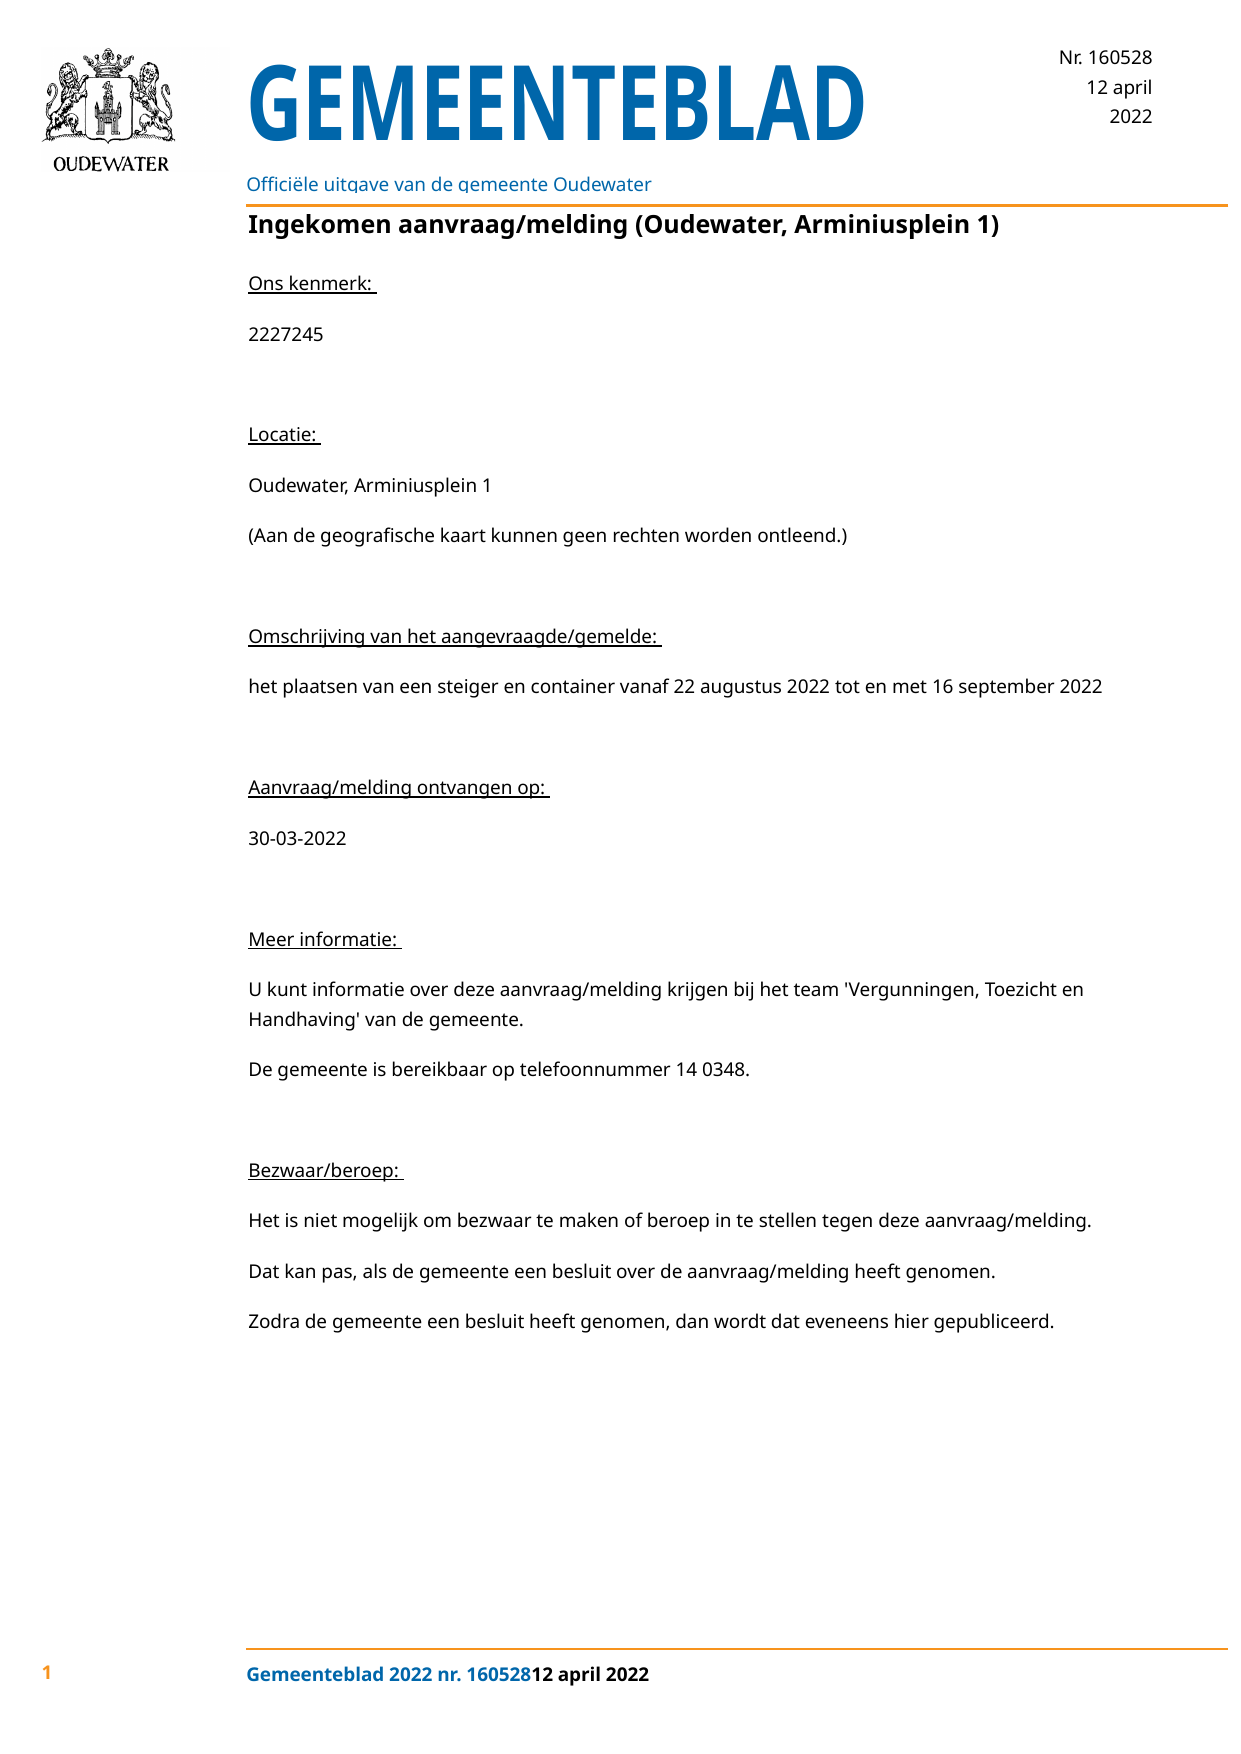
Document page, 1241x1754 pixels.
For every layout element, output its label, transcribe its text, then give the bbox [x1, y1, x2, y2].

text U kunt informatie over deze aanvraag/melding krijgen bij het team 'Vergunningen, Toezicht en Handhaving' van de gemeente. [248, 976, 1152, 1031]
text Bezwaar/beroep: [248, 1157, 1152, 1183]
picture [41, 47, 231, 172]
text Ingekomen aanvraag/melding (Oudewater, Arminiusplein 1) [248, 207, 1152, 241]
text 30-03-2022 [248, 825, 1152, 851]
text 2227245 [248, 321, 1152, 346]
text Zodra de gemeente een besluit heeft genomen, dan wordt dat eveneens hier gepubliceerd. [248, 1308, 1152, 1334]
text Het is niet mogelijk om bezwaar te maken of beroep in te stellen tegen deze aanvraag/melding. [248, 1207, 1152, 1233]
text Aanvraag/melding ontvangen op: [248, 774, 1152, 800]
text Ons kenmerk: [248, 270, 1152, 296]
text De gemeente is bereikbaar op telefoonnummer 14 0348. [248, 1056, 1152, 1082]
text Meer informatie: [248, 926, 1152, 951]
text het plaatsen van een steiger en container vanaf 22 augustus 2022 tot en met 16 september 2022 [248, 674, 1152, 699]
text Omschrijving van het aangevraagde/gemelde: [248, 623, 1152, 649]
text Oudewater, Arminiusplein 1 [248, 472, 1152, 498]
text Dat kan pas, als de gemeente een besluit over de aanvraag/melding heeft genomen. [248, 1258, 1152, 1283]
text (Aan de geografische kaart kunnen geen rechten worden ontleend.) [248, 522, 1152, 548]
text Locatie: [248, 422, 1152, 447]
